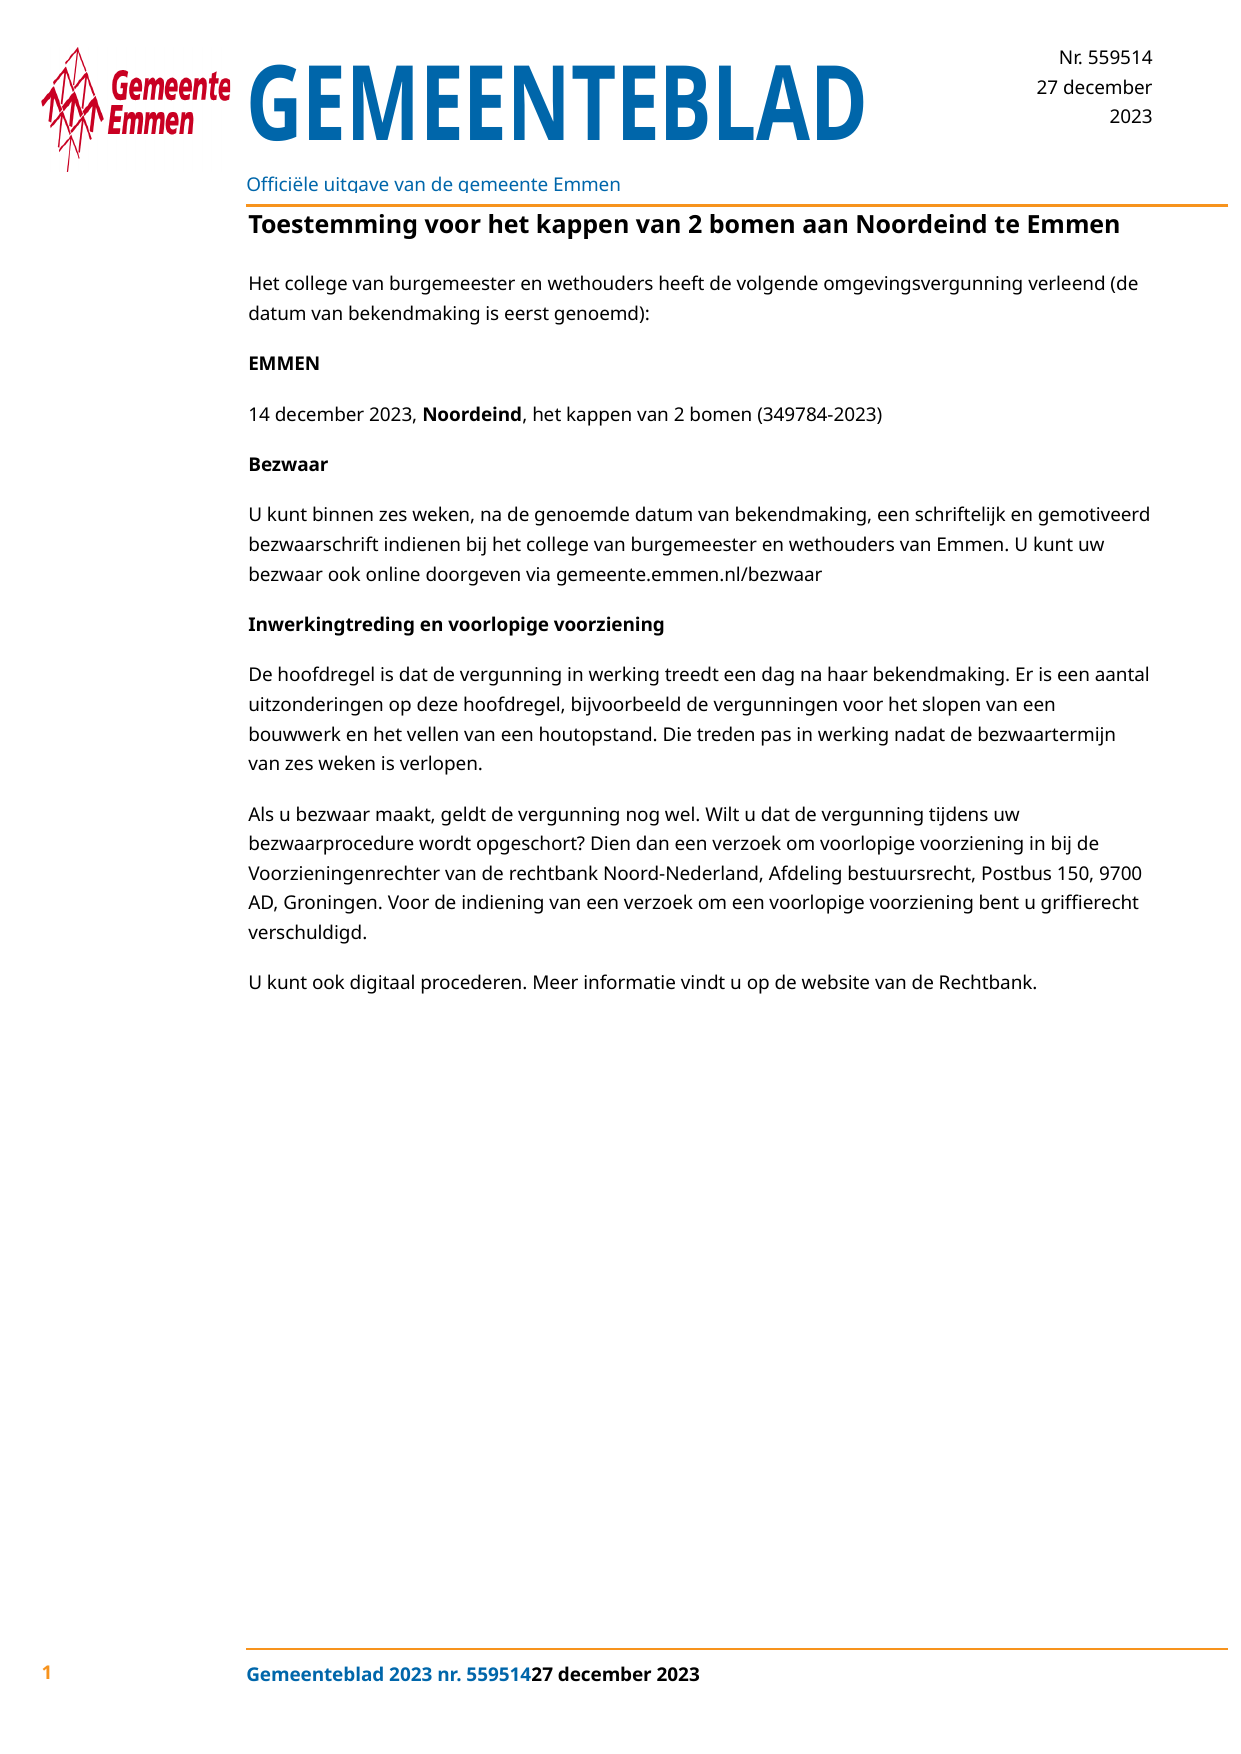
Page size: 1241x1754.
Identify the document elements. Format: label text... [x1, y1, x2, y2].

text Als u bezwaar maakt, geldt de vergunning nog wel. Wilt u dat de vergunning tijdens uw bezwaarprocedure wordt opgeschort? Dien dan een verzoek om voorlopige voorziening in bij de Voorzieningenrechter van de rechtbank Noord-Nederland, Afdeling bestuursrecht, Postbus 150, 9700 AD, Groningen. Voor de indiening van een verzoek om een voorlopige voorziening bent u griffierecht verschuldigd. [248, 801, 1152, 945]
text De hoofdregel is dat de vergunning in werking treedt een dag na haar bekendmaking. Er is een aantal uitzonderingen op deze hoofdregel, bijvoorbeeld de vergunningen voor het slopen van een bouwwerk en het vellen van een houtopstand. Die treden pas in werking nadat de bezwaartermijn van zes weken is verlopen. [248, 662, 1152, 776]
text U kunt ook digitaal procederen. Meer informatie vindt u op de website van de Rechtbank. [248, 969, 1152, 995]
text Inwerkingtreding en voorlopige voorziening [248, 611, 1152, 637]
text U kunt binnen zes weken, na de genoemde datum van bekendmaking, een schriftelijk en gemotiveerd bezwaarschrift indienen bij het college van burgemeester en wethouders van Emmen. U kunt uw bezwaar ook online doorgeven via gemeente.emmen.nl/bezwaar [248, 502, 1152, 586]
text 14 december 2023, Noordeind, het kappen van 2 bomen (349784-2023) [248, 401, 1152, 426]
picture [41, 47, 231, 172]
text Toestemming voor het kappen van 2 bomen aan Noordeind te Emmen [248, 207, 1152, 241]
text EMMEN [248, 350, 1152, 376]
text Bezwaar [248, 451, 1152, 477]
text Het college van burgemeester en wethouders heeft de volgende omgevingsvergunning verleend (de datum van bekendmaking is eerst genoemd): [248, 270, 1152, 326]
